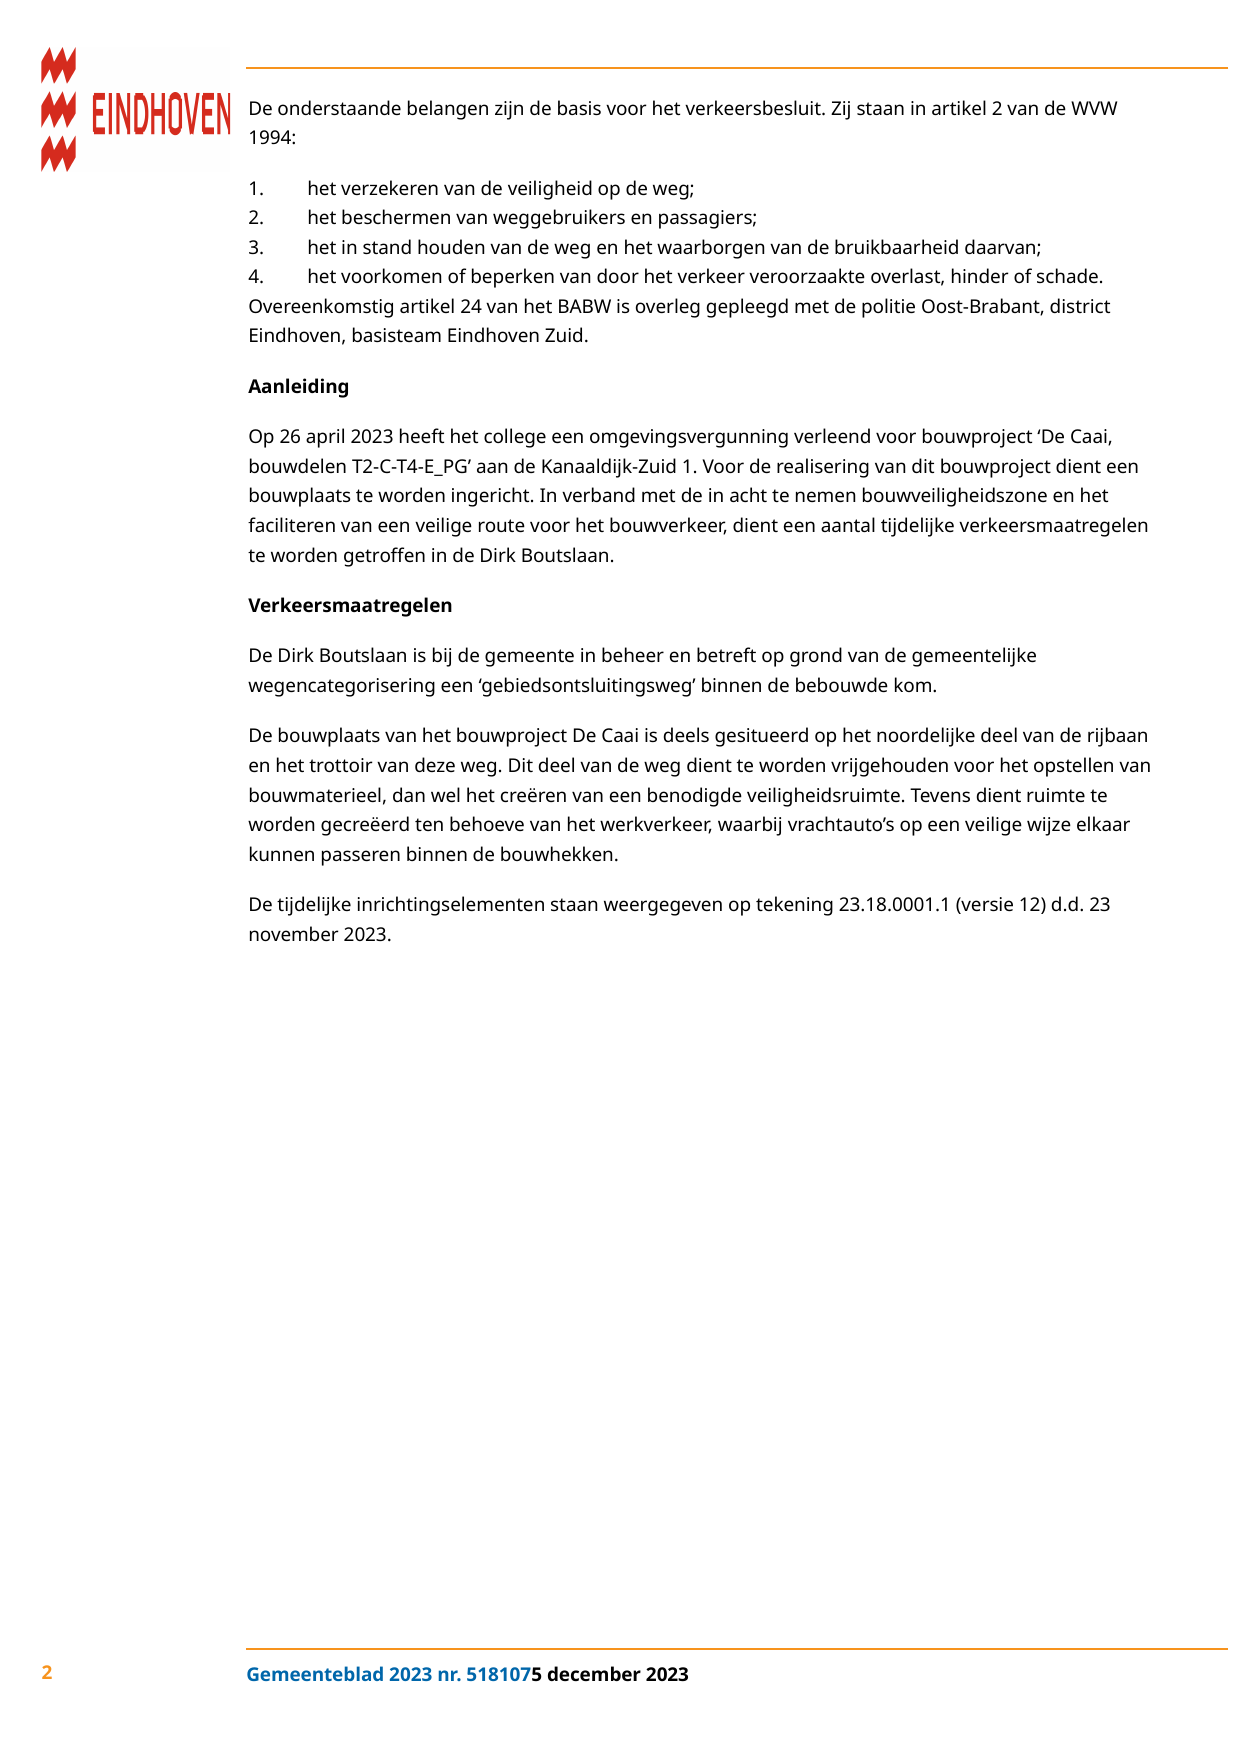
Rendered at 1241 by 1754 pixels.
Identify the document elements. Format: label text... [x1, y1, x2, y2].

text Op 26 april 2023 heeft het college een omgevingsvergunning verleend voor bouwproject ‘De Caai, bouwdelen T2-C-T4-E_PG’ aan de Kanaaldijk-Zuid 1. Voor de realisering van dit bouwproject dient een bouwplaats te worden ingericht. In verband met de in acht te nemen bouwveiligheidszone en het faciliteren van een veilige route voor het bouwverkeer, dient een aantal tijdelijke verkeersmaatregelen te worden getroffen in de Dirk Boutslaan. [248, 423, 1152, 568]
text De onderstaande belangen zijn de basis voor het verkeersbesluit. Zij staan in artikel 2 van de WVW 1994: [248, 95, 1152, 150]
text De tijdelijke inrichtingselementen staan weergegeven op tekening 23.18.0001.1 (versie 12) d.d. 23 november 2023. [248, 891, 1152, 947]
text De Dirk Boutslaan is bij de gemeente in beheer en betreft op grond van de gemeentelijke wegencategorisering een ‘gebiedsontsluitingsweg’ binnen de bebouwde kom. [248, 643, 1152, 698]
text Verkeersmaatregelen [248, 592, 1152, 618]
picture [41, 47, 231, 172]
text Aanleiding [248, 373, 1152, 399]
list het beschermen van weggebruikers en passagiers; [248, 204, 1152, 230]
list het in stand houden van de weg en het waarborgen van de bruikbaarheid daarvan; [248, 234, 1152, 260]
list het verzekeren van de veiligheid op de weg; [248, 175, 1152, 201]
text De bouwplaats van het bouwproject De Caai is deels gesitueerd op het noordelijke deel van de rijbaan en het trottoir van deze weg. Dit deel van de weg dient te worden vrijgehouden voor het opstellen van bouwmaterieel, dan wel het creëren van een benodigde veiligheidsruimte. Tevens dient ruimte te worden gecreëerd ten behoeve van het werkverkeer, waarbij vrachtauto’s op een veilige wijze elkaar kunnen passeren binnen de bouwhekken. [248, 723, 1152, 867]
list het voorkomen of beperken van door het verkeer veroorzaakte overlast, hinder of schade. [248, 263, 1152, 289]
text Overeenkomstig artikel 24 van het BABW is overleg gepleegd met de politie Oost-Brabant, district Eindhoven, basisteam Eindhoven Zuid. [248, 293, 1152, 348]
